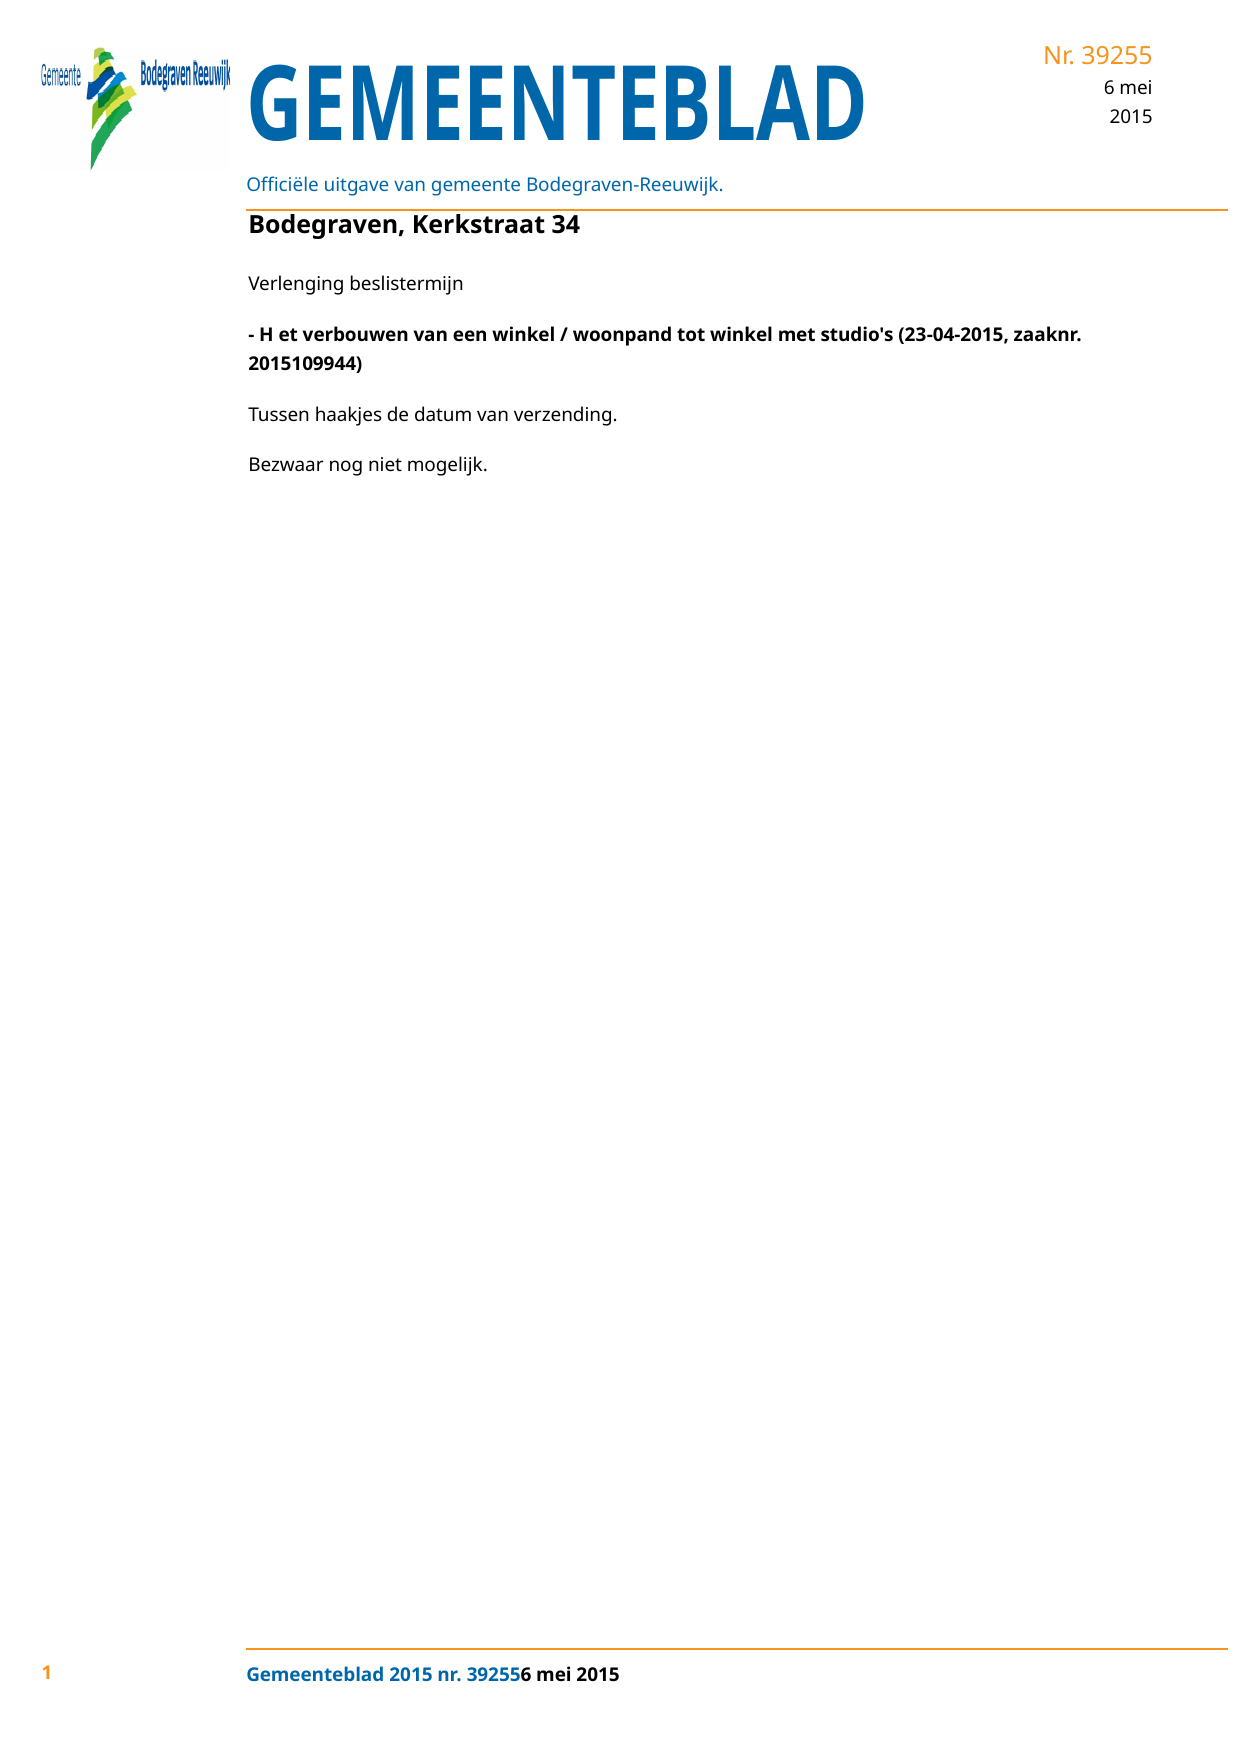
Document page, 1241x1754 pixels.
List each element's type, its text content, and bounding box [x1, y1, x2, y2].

text Bezwaar nog niet mogelijk. [248, 451, 1152, 477]
text Bodegraven, Kerkstraat 34 [248, 211, 1152, 241]
text - H et verbouwen van een winkel / woonpand tot winkel met studio's (23‑04‑2015, zaaknr. 2015109944) [248, 321, 1152, 376]
text Verlenging beslistermijn [248, 270, 1152, 296]
text Tussen haakjes de datum van verzending. [248, 401, 1152, 426]
picture [41, 47, 231, 172]
